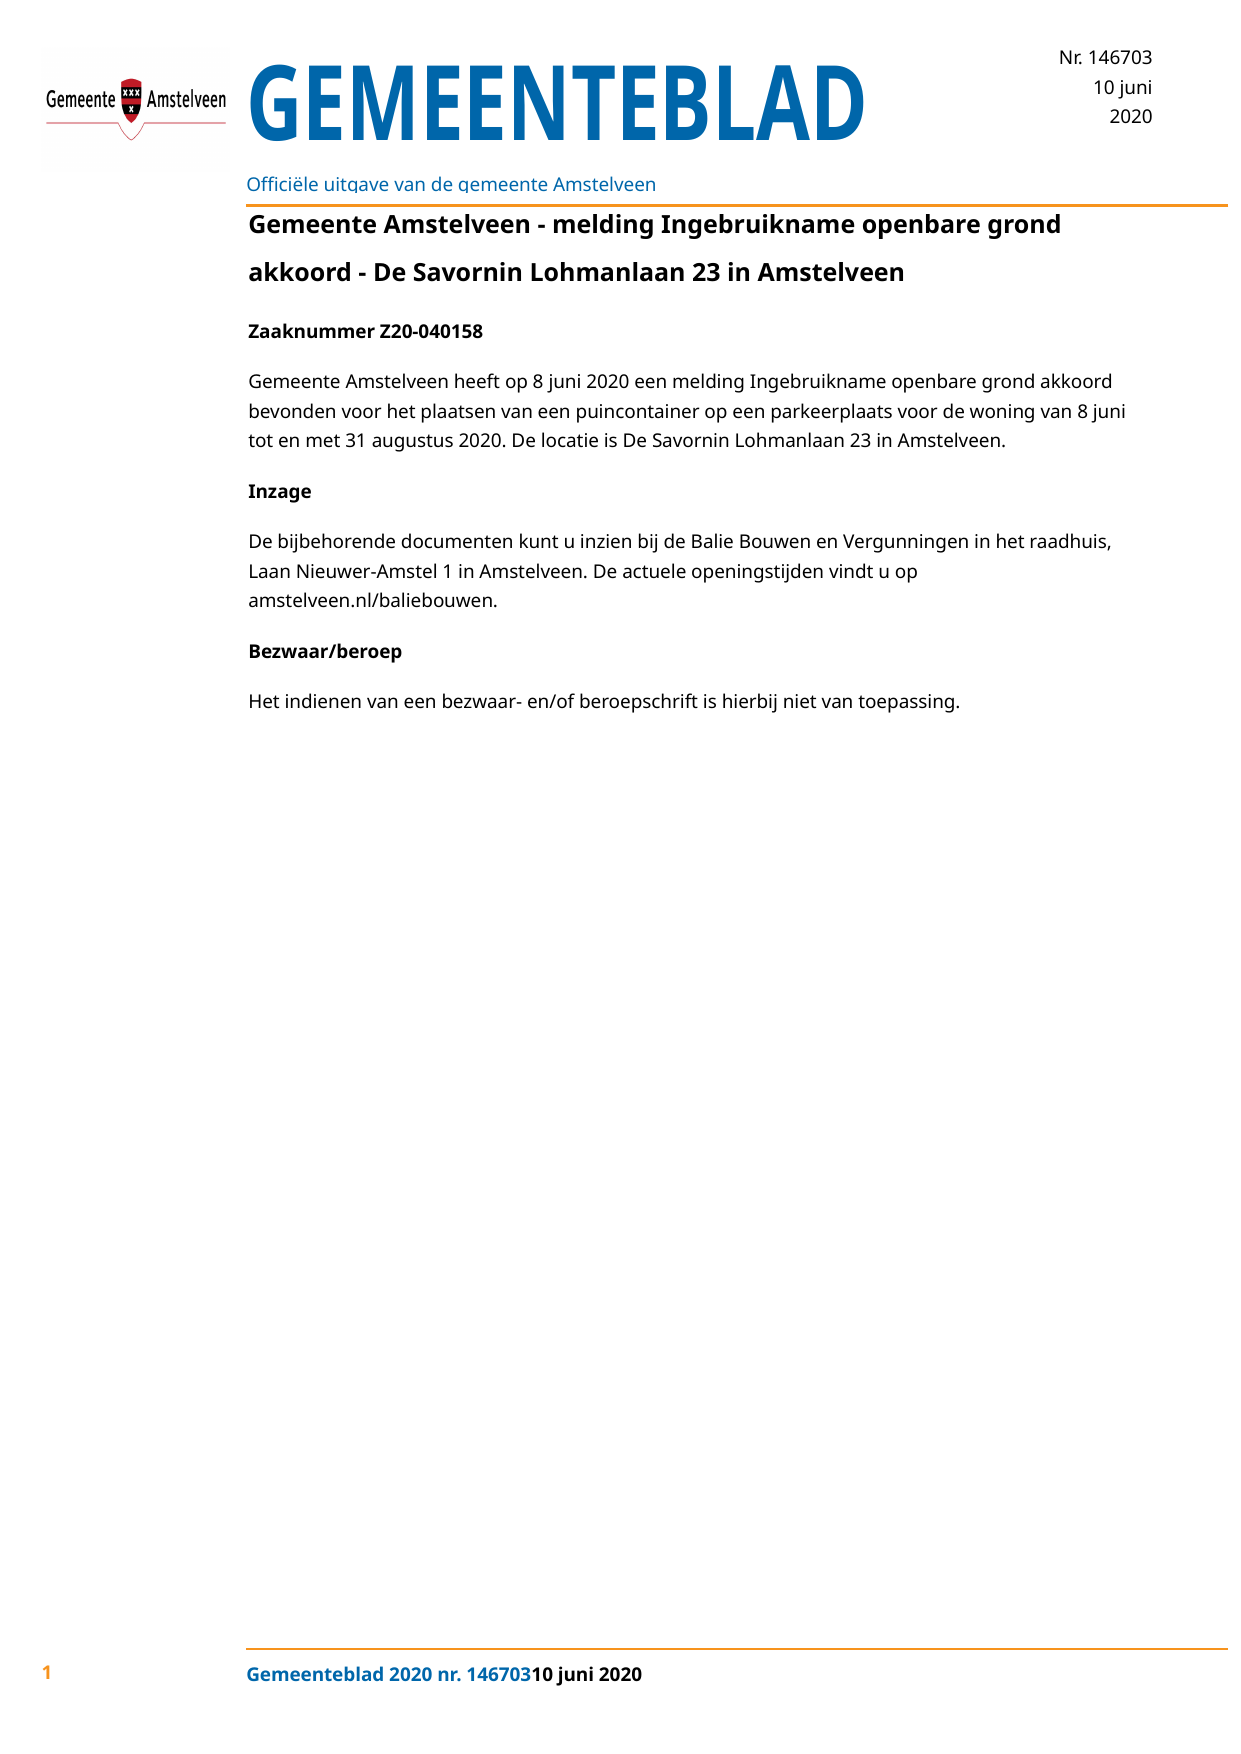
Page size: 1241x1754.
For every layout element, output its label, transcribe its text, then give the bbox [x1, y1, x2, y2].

text Inzage [248, 478, 1152, 504]
text De bijbehorende documenten kunt u inzien bij de Balie Bouwen en Vergunningen in het raadhuis, Laan Nieuwer-Amstel 1 in Amstelveen. De actuele openingstijden vindt u op amstelveen.nl/baliebouwen. [248, 528, 1152, 613]
text Bezwaar/beroep [248, 638, 1152, 664]
text Het indienen van een bezwaar- en/of beroepschrift is hierbij niet van toepassing. [248, 688, 1152, 714]
text Zaaknummer Z20-040158 [248, 318, 1152, 344]
text Gemeente Amstelveen heeft op 8 juni 2020 een melding Ingebruikname openbare grond akkoord bevonden voor het plaatsen van een puincontainer op een parkeerplaats voor de woning van 8 juni tot en met 31 augustus 2020. De locatie is De Savornin Lohmanlaan 23 in Amstelveen. [248, 368, 1152, 453]
picture [41, 47, 231, 172]
text Gemeente Amstelveen - melding Ingebruikname openbare grond akkoord - De Savornin Lohmanlaan 23 in Amstelveen [248, 207, 1152, 288]
